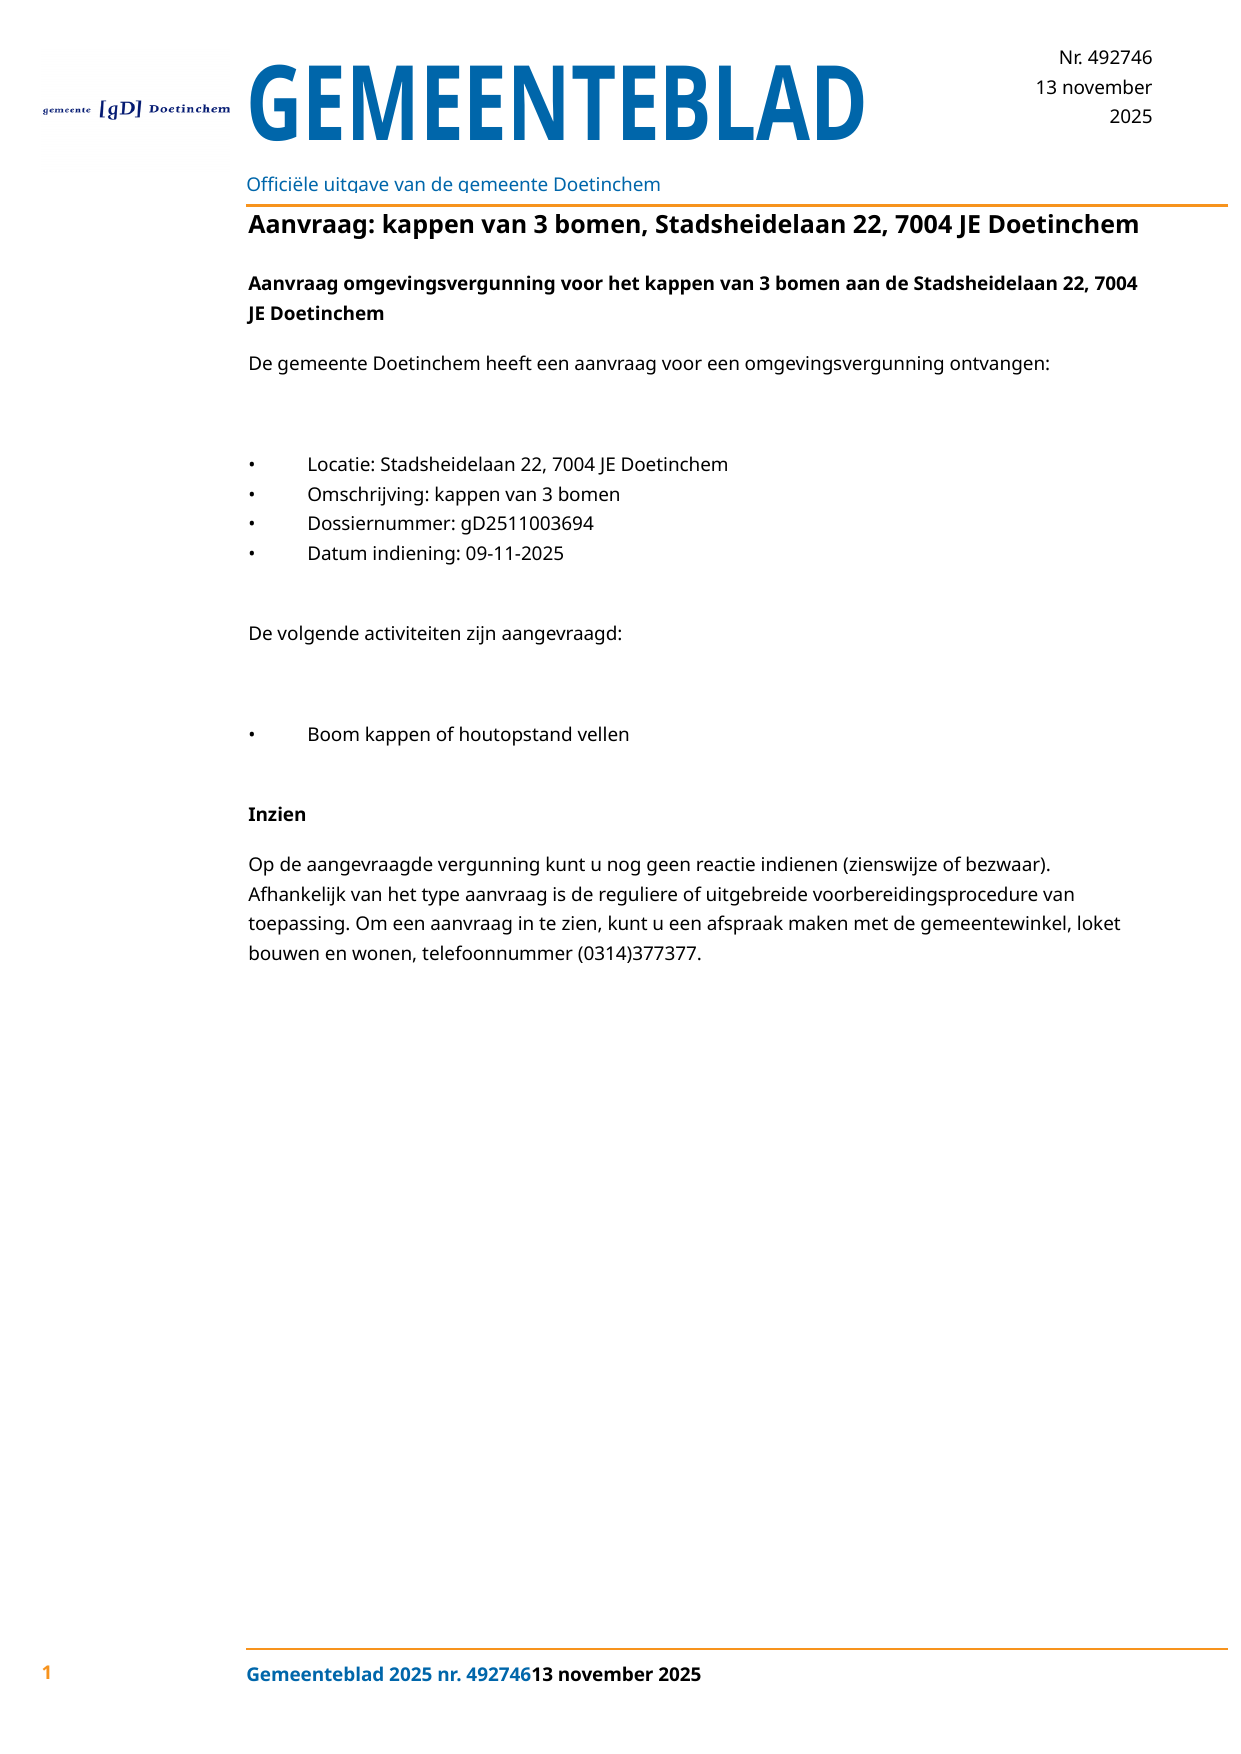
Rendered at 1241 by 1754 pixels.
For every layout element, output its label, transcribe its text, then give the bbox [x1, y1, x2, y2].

text De gemeente Doetinchem heeft een aanvraag voor een omgevingsvergunning ontvangen: [248, 350, 1152, 376]
picture [41, 47, 231, 172]
text De volgende activiteiten zijn aangevraagd: [248, 620, 1152, 646]
list Locatie: Stadsheidelaan 22, 7004 JE Doetinchem [248, 451, 1152, 477]
text Inzien [248, 801, 1152, 826]
text Aanvraag omgevingsvergunning voor het kappen van 3 bomen aan de Stadsheidelaan 22, 7004 JE Doetinchem [248, 270, 1152, 326]
list Boom kappen of houtopstand vellen [248, 721, 1152, 746]
list Datum indiening: 09-11-2025 [248, 540, 1152, 566]
text Op de aangevraagde vergunning kunt u nog geen reactie indienen (zienswijze of bezwaar). Afhankelijk van het type aanvraag is de reguliere of uitgebreide voorbereidingsprocedure van toepassing. Om een aanvraag in te zien, kunt u een afspraak maken met de gemeentewinkel, loket bouwen en wonen, telefoonnummer (0314)377377. [248, 851, 1152, 966]
text Aanvraag: kappen van 3 bomen, Stadsheidelaan 22, 7004 JE Doetinchem [248, 207, 1152, 241]
list Omschrijving: kappen van 3 bomen [248, 481, 1152, 506]
list Dossiernummer: gD2511003694 [248, 510, 1152, 536]
